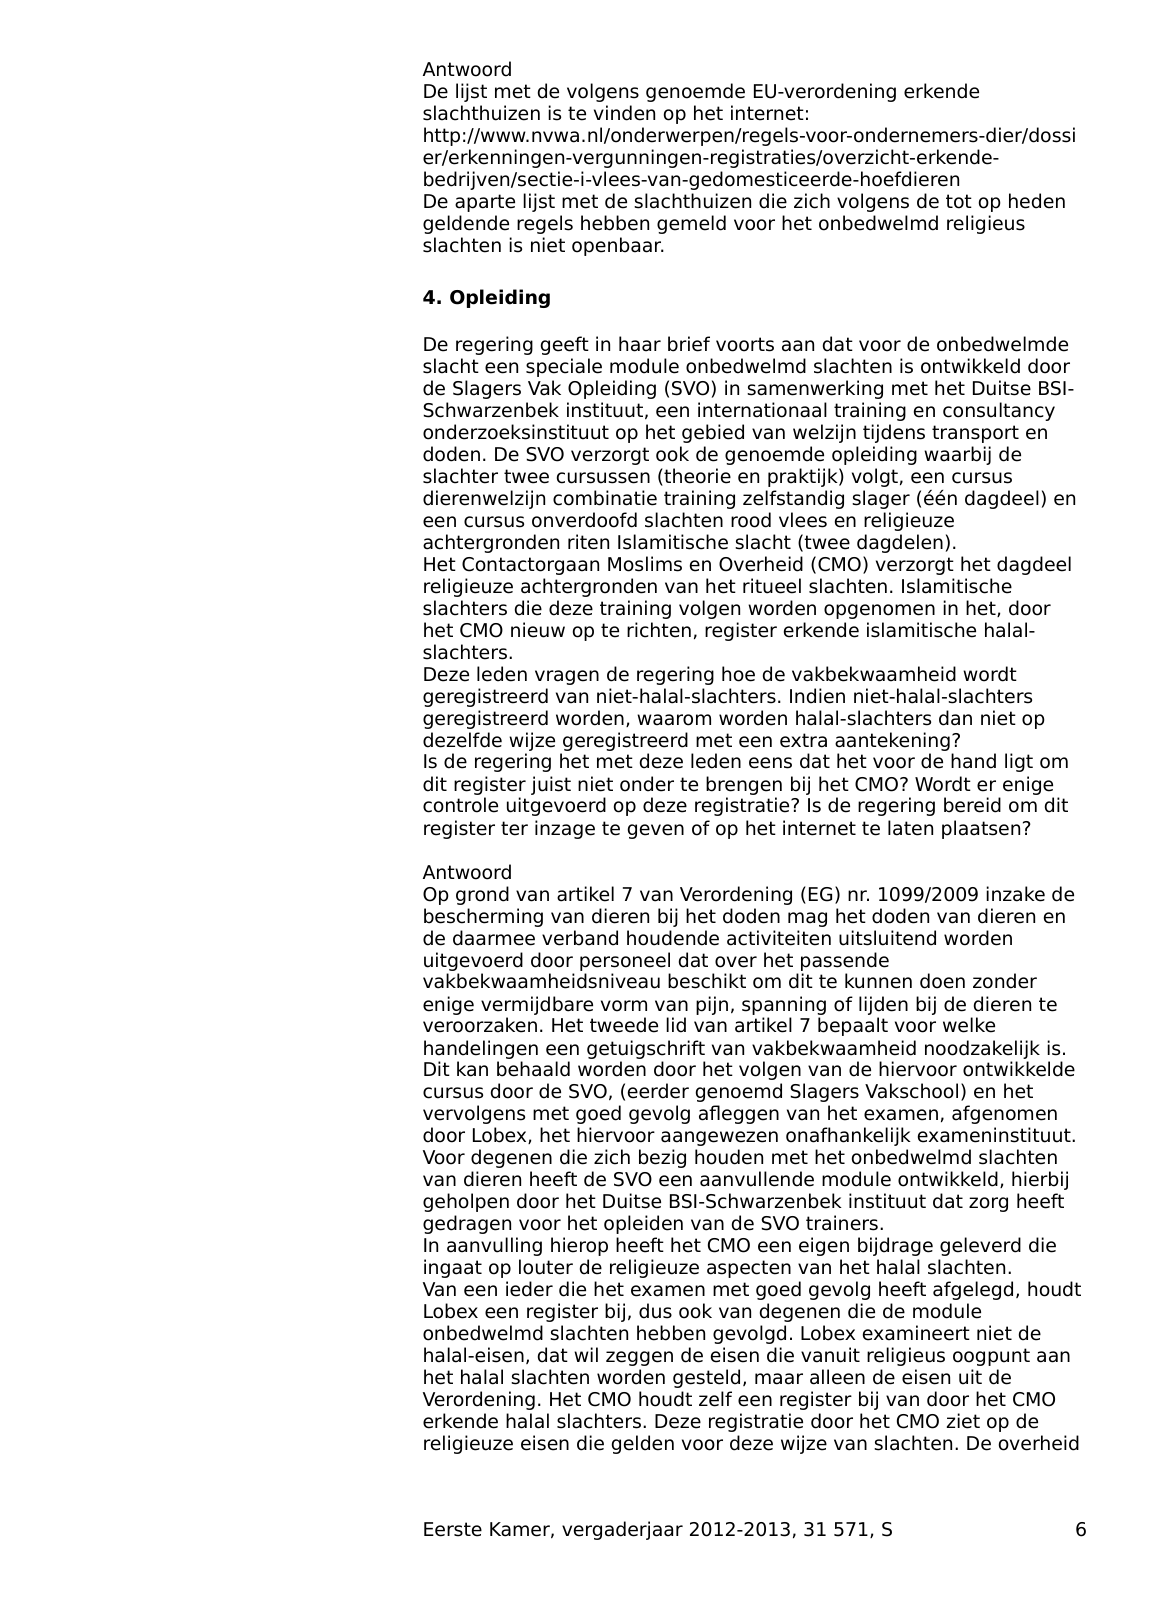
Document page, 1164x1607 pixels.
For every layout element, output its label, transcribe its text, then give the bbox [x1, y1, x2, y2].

text De regering geeft in haar brief voorts aan dat voor de onbedwelmde slacht een speciale module onbedwelmd slachten is ontwikkeld door de Slagers Vak Opleiding (SVO) in samenwerking met het Duitse BSI-Schwarzenbek instituut, een internationaal training en consultancy onderzoeksinstituut op het gebied van welzijn tijdens transport en doden. De SVO verzorgt ook de genoemde opleiding waarbij de slachter twee cursussen (theorie en praktijk) volgt, een cursus dierenwelzijn combinatie training zelfstandig slager (één dagdeel) en een cursus onverdoofd slachten rood vlees en religieuze achtergronden riten Islamitische slacht (twee dagdelen). [422, 334, 1087, 554]
subtitle 4. Opleiding [422, 287, 1087, 309]
text Op grond van artikel 7 van Verordening (EG) nr. 1099/2009 inzake de bescherming van dieren bij het doden mag het doden van dieren en de daarmee verband houdende activiteiten uitsluitend worden uitgevoerd door personeel dat over het passende vakbekwaamheidsniveau beschikt om dit te kunnen doen zonder enige vermijdbare vorm van pijn, spanning of lijden bij de dieren te veroorzaken. Het tweede lid van artikel 7 bepaalt voor welke handelingen een getuigschrift van vakbekwaamheid noodzakelijk is. Dit kan behaald worden door het volgen van de hiervoor ontwikkelde cursus door de SVO, (eerder genoemd Slagers Vakschool) en het vervolgens met goed gevolg afleggen van het examen, afgenomen door Lobex, het hiervoor aangewezen onafhankelijk exameninstituut. Voor degenen die zich bezig houden met het onbedwelmd slachten van dieren heeft de SVO een aanvullende module ontwikkeld, hierbij geholpen door het Duitse BSI-Schwarzenbek instituut dat zorg heeft gedragen voor het opleiden van de SVO trainers. [422, 883, 1087, 1235]
text In aanvulling hierop heeft het CMO een eigen bijdrage geleverd die ingaat op louter de religieuze aspecten van het halal slachten. [422, 1235, 1087, 1279]
text Van een ieder die het examen met goed gevolg heeft afgelegd, houdt Lobex een register bij, dus ook van degenen die de module onbedwelmd slachten hebben gevolgd. Lobex examineert niet de halal-eisen, dat wil zeggen de eisen die vanuit religieus oogpunt aan het halal slachten worden gesteld, maar alleen de eisen uit de Verordening. Het CMO houdt zelf een register bij van door het CMO erkende halal slachters. Deze registratie door het CMO ziet op de religieuze eisen die gelden voor deze wijze van slachten. De overheid [422, 1279, 1087, 1455]
text Is de regering het met deze leden eens dat het voor de hand ligt om dit register juist niet onder te brengen bij het CMO? Wordt er enige controle uitgevoerd op deze registratie? Is de regering bereid om dit register ter inzage te geven of op het internet te laten plaatsen? [422, 751, 1087, 839]
text De lijst met de volgens genoemde EU-verordening erkende slachthuizen is te vinden op het internet: http://www.nvwa.nl/onderwerpen/regels-voor-ondernemers-dier/dossier/erkenningen-vergunningen-registraties/overzicht-erkende-bedrijven/sectie-i-vlees-van-gedomesticeerde-hoefdieren [422, 81, 1087, 191]
text De aparte lijst met de slachthuizen die zich volgens de tot op heden geldende regels hebben gemeld voor het onbedwelmd religieus slachten is niet openbaar. [422, 191, 1087, 257]
text Antwoord [422, 862, 1087, 883]
text Het Contactorgaan Moslims en Overheid (CMO) verzorgt het dagdeel religieuze achtergronden van het ritueel slachten. Islamitische slachters die deze training volgen worden opgenomen in het, door het CMO nieuw op te richten, register erkende islamitische halal-slachters. [422, 554, 1087, 663]
text Antwoord [422, 59, 1087, 81]
text Deze leden vragen de regering hoe de vakbekwaamheid wordt geregistreerd van niet-halal-slachters. Indien niet-halal-slachters geregistreerd worden, waarom worden halal-slachters dan niet op dezelfde wijze geregistreerd met een extra aantekening? [422, 663, 1087, 751]
